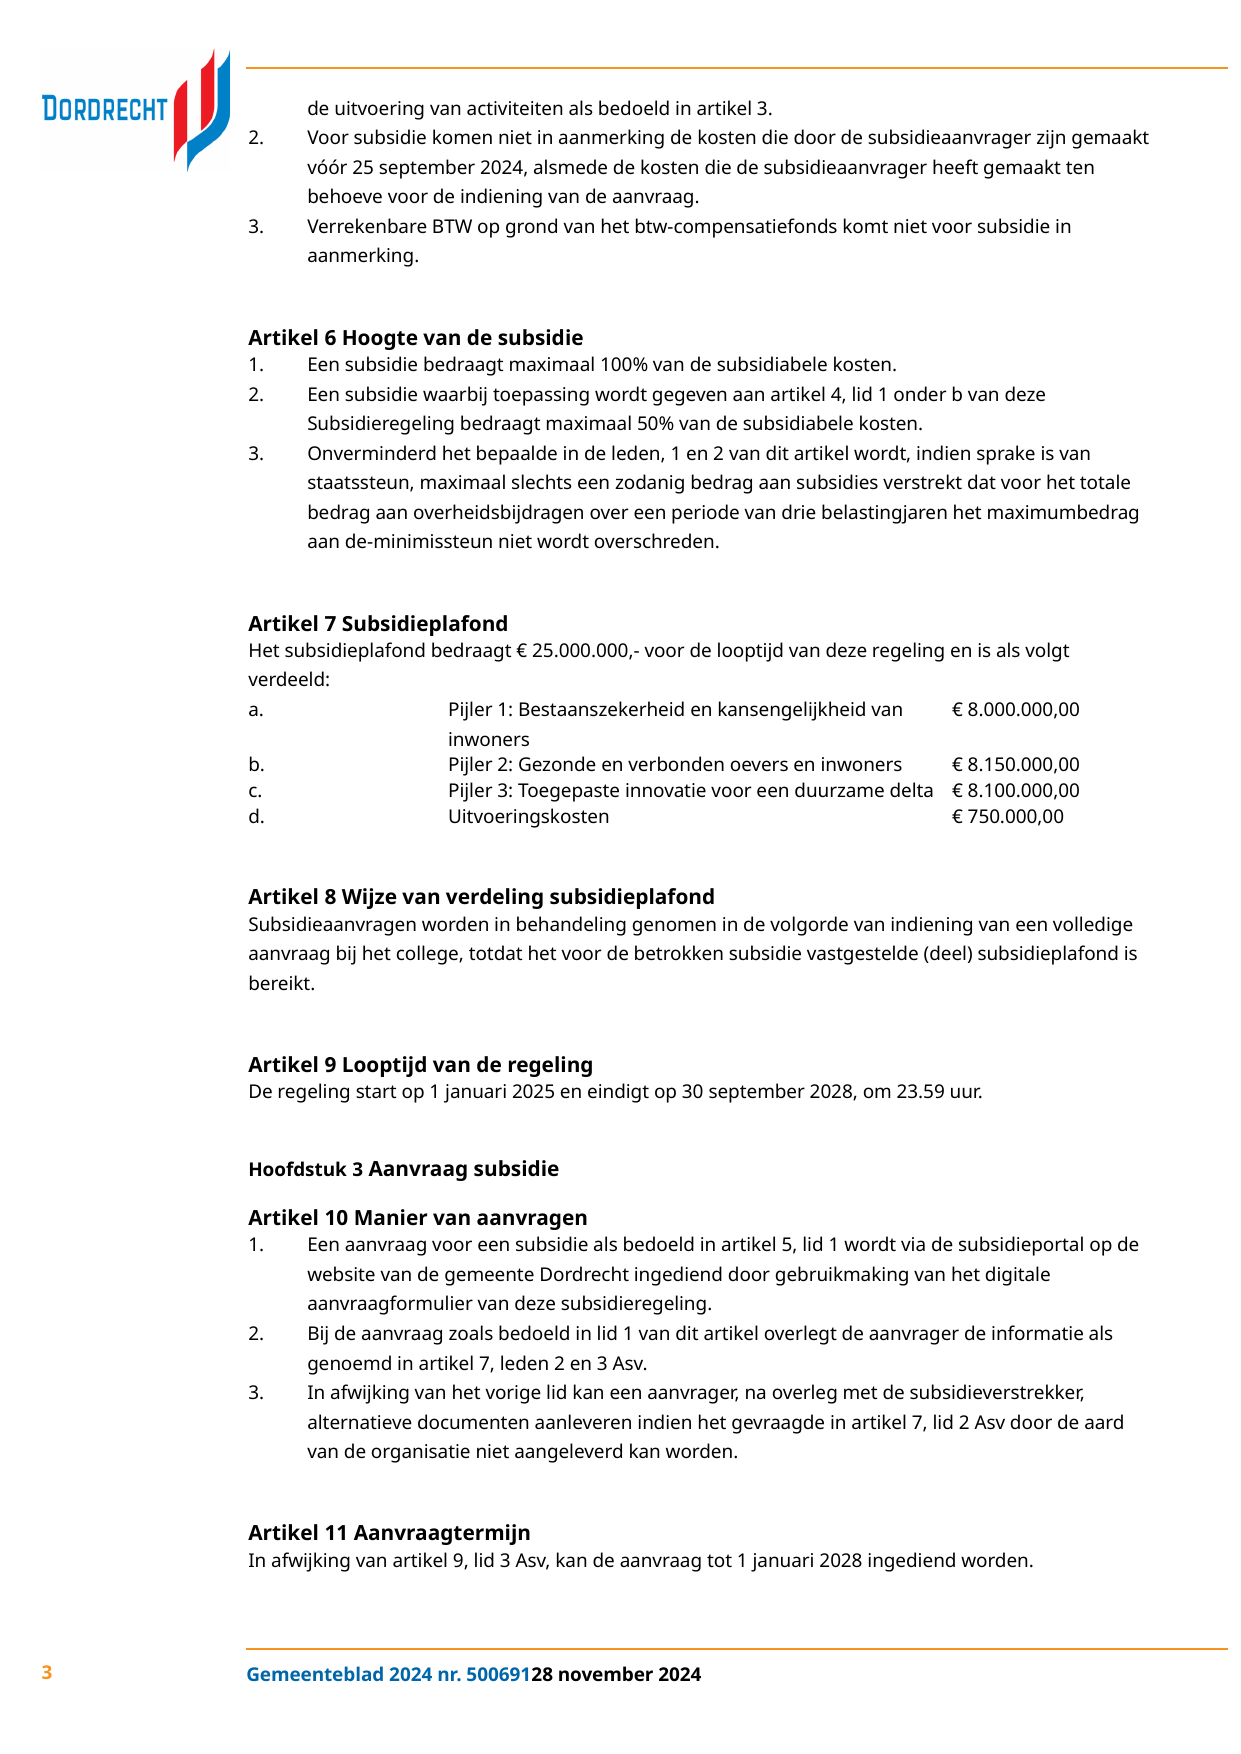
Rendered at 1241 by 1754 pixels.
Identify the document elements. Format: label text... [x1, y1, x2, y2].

text Hoofdstuk 3 Aanvraag subsidie [248, 1154, 1152, 1182]
text Artikel 7 Subsidieplafond [248, 609, 1152, 637]
text Artikel 9 Looptijd van de regeling [248, 1050, 1152, 1078]
table_cell € 8.100.000,00 [952, 778, 1152, 803]
table_header € 8.000.000,00 [952, 696, 1152, 752]
text Subsidieaanvragen worden in behandeling genomen in de volgorde van indiening van een volledige aanvraag bij het college, totdat het voor de betrokken subsidie vastgestelde (deel) subsidieplafond is bereikt. [248, 911, 1152, 996]
text Artikel 6 Hoogte van de subsidie [248, 323, 1152, 351]
picture [41, 47, 231, 172]
table_cell d. [248, 803, 448, 829]
text In afwijking van artikel 9, lid 3 Asv, kan de aanvraag tot 1 januari 2028 ingediend worden. [248, 1547, 1152, 1573]
list de uitvoering van activiteiten als bedoeld in artikel 3. [248, 95, 1152, 121]
list Een aanvraag voor een subsidie als bedoeld in artikel 5, lid 1 wordt via de subsidieportal op de website van de gemeente Dordrecht ingediend door gebruikmaking van het digitale aanvraagformulier van deze subsidieregeling. [248, 1231, 1152, 1316]
table_cell b. [248, 752, 448, 777]
list Onverminderd het bepaalde in de leden, 1 en 2 van dit artikel wordt, indien sprake is van staatssteun, maximaal slechts een zodanig bedrag aan subsidies verstrekt dat voor het totale bedrag aan overheidsbijdragen over een periode van drie belastingjaren het maximumbedrag aan de-minimissteun niet wordt overschreden. [248, 440, 1152, 554]
text Het subsidieplafond bedraagt € 25.000.000,- voor de looptijd van deze regeling en is als volgt verdeeld: [248, 637, 1152, 692]
list Een subsidie waarbij toepassing wordt gegeven aan artikel 4, lid 1 onder b van deze Subsidieregeling bedraagt maximaal 50% van de subsidiabele kosten. [248, 381, 1152, 436]
list Voor subsidie komen niet in aanmerking de kosten die door de subsidieaanvrager zijn gemaakt vóór 25 september 2024, alsmede de kosten die de subsidieaanvrager heeft gemaakt ten behoeve voor de indiening van de aanvraag. [248, 124, 1152, 209]
table_header Pijler 1: Bestaanszekerheid en kansengelijkheid van inwoners [448, 696, 952, 752]
list In afwijking van het vorige lid kan een aanvrager, na overleg met de subsidieverstrekker, alternatieve documenten aanleveren indien het gevraagde in artikel 7, lid 2 Asv door de aard van de organisatie niet aangeleverd kan worden. [248, 1379, 1152, 1464]
table_cell Pijler 2: Gezonde en verbonden oevers en inwoners [448, 752, 952, 777]
list Bij de aanvraag zoals bedoeld in lid 1 van dit artikel overlegt de aanvrager de informatie als genoemd in artikel 7, leden 2 en 3 Asv. [248, 1320, 1152, 1376]
table_cell Pijler 3: Toegepaste innovatie voor een duurzame delta [448, 778, 952, 803]
list Een subsidie bedraagt maximaal 100% van de subsidiabele kosten. [248, 351, 1152, 377]
text De regeling start op 1 januari 2025 en eindigt op 30 september 2028, om 23.59 uur. [248, 1078, 1152, 1104]
table_header a. [248, 696, 448, 752]
table_cell Uitvoeringskosten [448, 803, 952, 829]
text Artikel 11 Aanvraagtermijn [248, 1518, 1152, 1547]
text Artikel 10 Manier van aanvragen [248, 1203, 1152, 1231]
table_cell € 750.000,00 [952, 803, 1152, 829]
table_cell € 8.150.000,00 [952, 752, 1152, 777]
list Verrekenbare BTW op grond van het btw-compensatiefonds komt niet voor subsidie in aanmerking. [248, 213, 1152, 268]
text Artikel 8 Wijze van verdeling subsidieplafond [248, 882, 1152, 911]
table_cell c. [248, 778, 448, 803]
